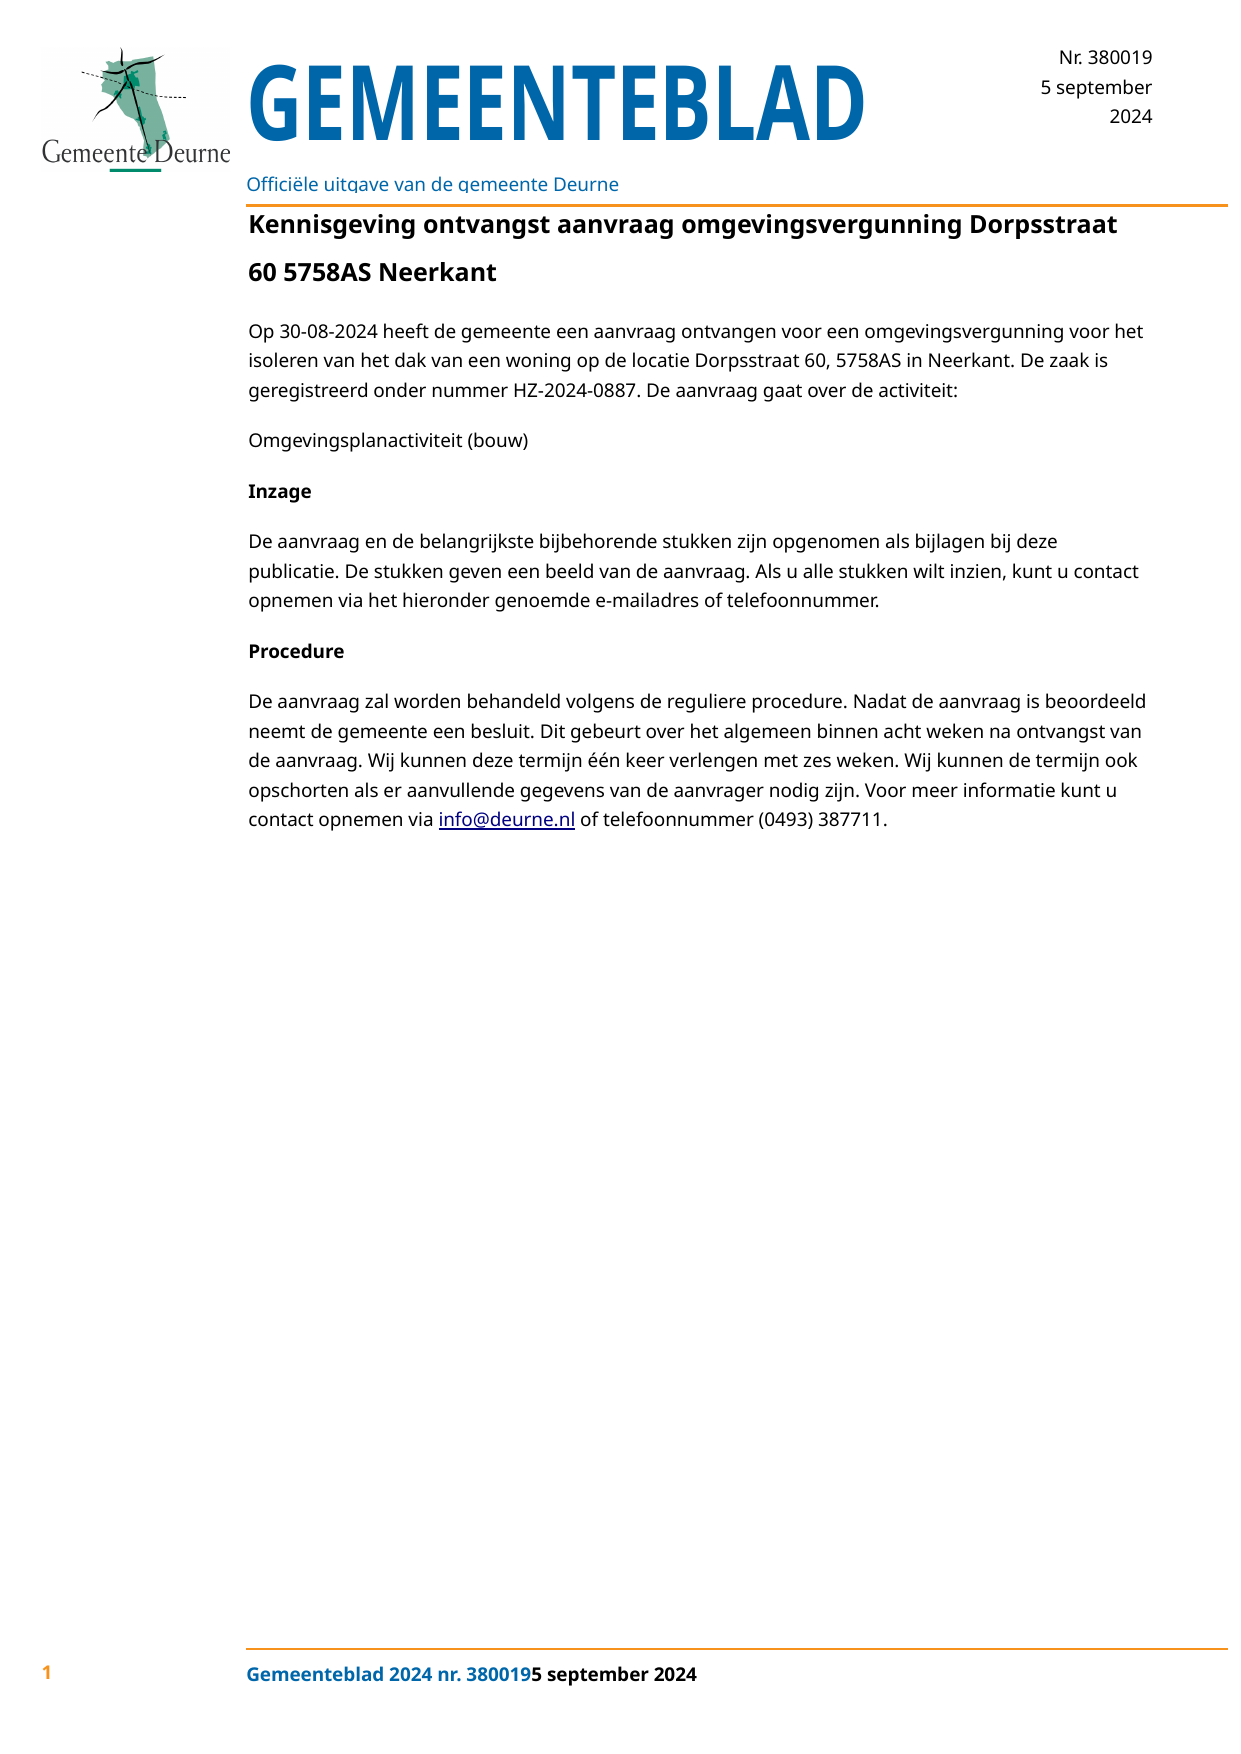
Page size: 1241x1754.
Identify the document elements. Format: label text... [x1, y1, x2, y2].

text De aanvraag zal worden behandeld volgens de reguliere procedure. Nadat de aanvraag is beoordeeld neemt de gemeente een besluit. Dit gebeurt over het algemeen binnen acht weken na ontvangst van de aanvraag. Wij kunnen deze termijn één keer verlengen met zes weken. Wij kunnen de termijn ook opschorten als er aanvullende gegevens van de aanvrager nodig zijn. Voor meer informatie kunt u contact opnemen via info@deurne.nl of telefoonnummer (0493) 387711. [248, 688, 1152, 832]
text De aanvraag en de belangrijkste bijbehorende stukken zijn opgenomen als bijlagen bij deze publicatie. De stukken geven een beeld van de aanvraag. Als u alle stukken wilt inzien, kunt u contact opnemen via het hieronder genoemde e-mailadres of telefoonnummer. [248, 528, 1152, 613]
text Kennisgeving ontvangst aanvraag omgevingsvergunning Dorpsstraat 60 5758AS Neerkant [248, 207, 1152, 288]
text Inzage [248, 478, 1152, 504]
text Procedure [248, 638, 1152, 664]
text Op 30-08-2024 heeft de gemeente een aanvraag ontvangen voor een omgevingsvergunning voor het isoleren van het dak van een woning op de locatie Dorpsstraat 60, 5758AS in Neerkant. De zaak is geregistreerd onder nummer HZ-2024-0887. De aanvraag gaat over de activiteit: [248, 318, 1152, 403]
text Omgevingsplanactiviteit (bouw) [248, 427, 1152, 453]
picture [41, 47, 231, 172]
